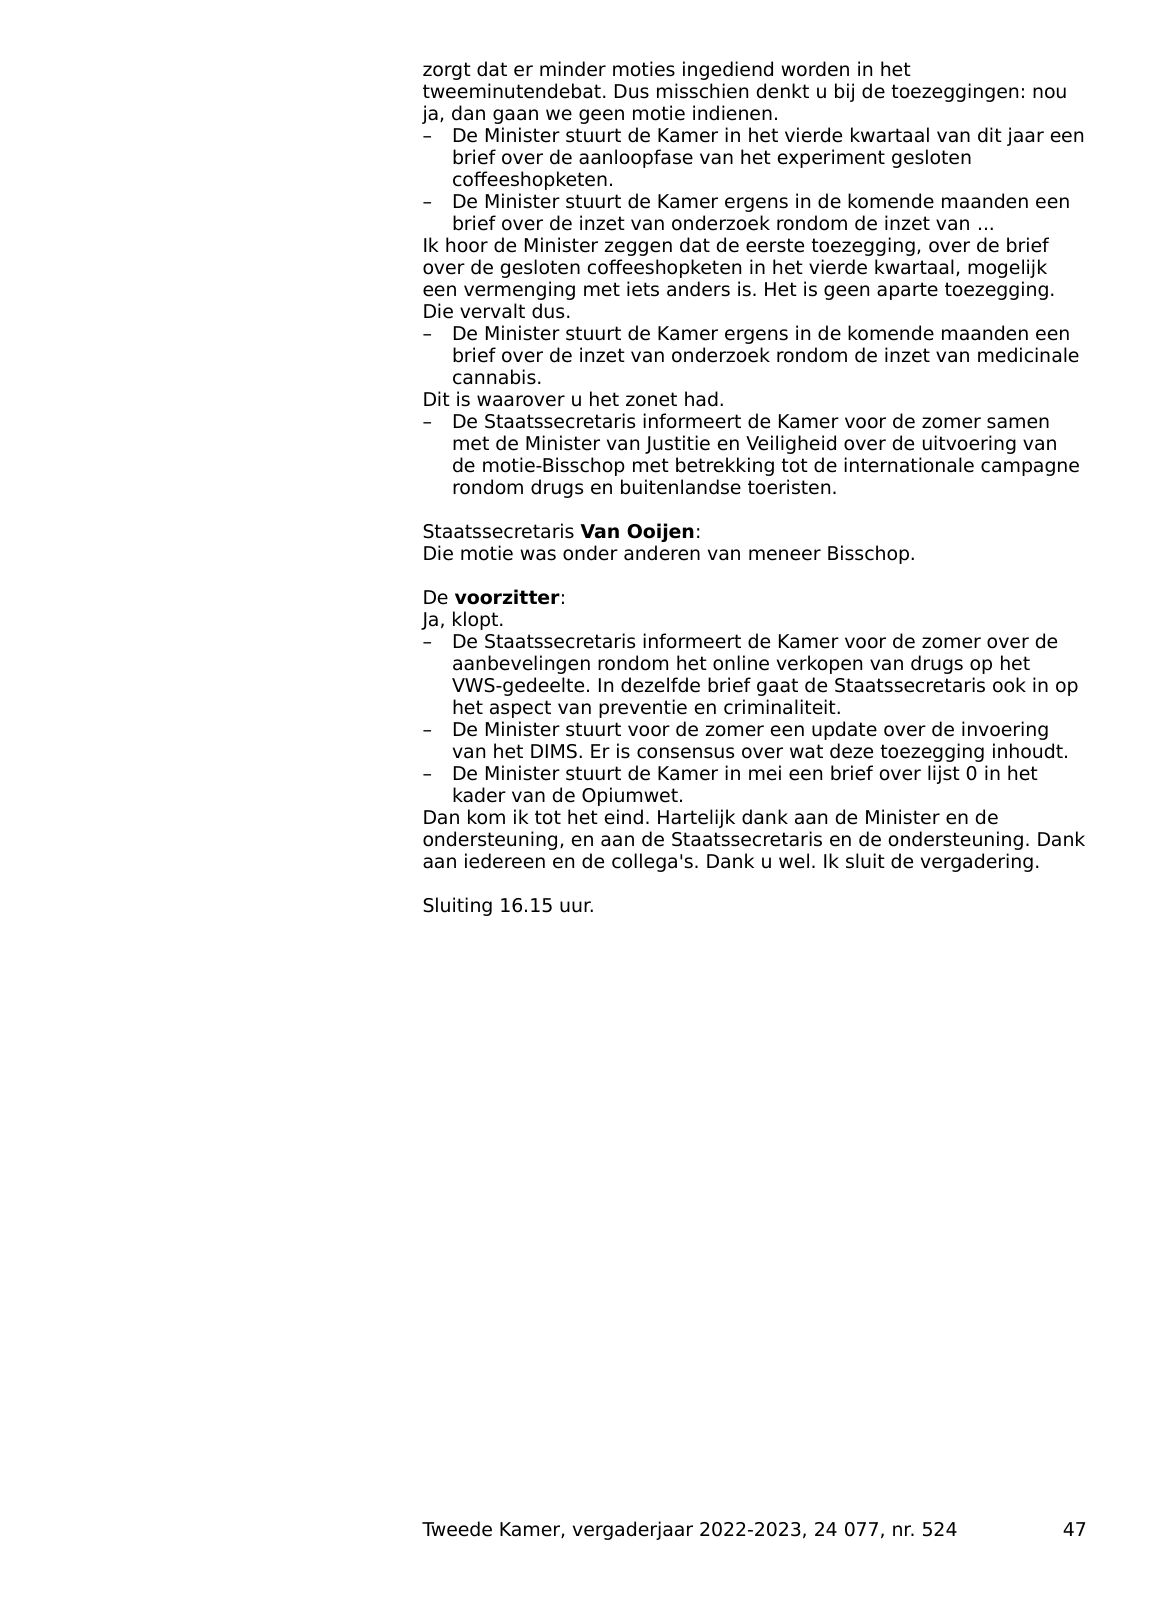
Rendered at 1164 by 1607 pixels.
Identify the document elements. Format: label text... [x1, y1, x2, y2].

text Die motie was onder anderen van meneer Bisschop. [422, 543, 1087, 565]
text Dan kom ik tot het eind. Hartelijk dank aan de Minister en de ondersteuning, en aan de Staatssecretaris en de ondersteuning. Dank aan iedereen en de collega's. Dank u wel. Ik sluit de vergadering. [422, 807, 1087, 873]
text Dit is waarover u het zonet had. [422, 389, 1087, 411]
text – De Minister stuurt de Kamer ergens in de komende maanden een brief over de inzet van onderzoek rondom de inzet van ... [422, 191, 1087, 235]
text zorgt dat er minder moties ingediend worden in het tweeminutendebat. Dus misschien denkt u bij de toezeggingen: nou ja, dan gaan we geen motie indienen. [422, 59, 1087, 125]
text Ik hoor de Minister zeggen dat de eerste toezegging, over de brief over de gesloten coffeeshopketen in het vierde kwartaal, mogelijk een vermenging met iets anders is. Het is geen aparte toezegging. Die vervalt dus. [422, 235, 1087, 323]
text Sluiting 16.15 uur. [422, 895, 1087, 917]
text – De Staatssecretaris informeert de Kamer voor de zomer over de aanbevelingen rondom het online verkopen van drugs op het VWS-gedeelte. In dezelfde brief gaat de Staatssecretaris ook in op het aspect van preventie en criminaliteit. [422, 631, 1087, 719]
text Staatssecretaris Van Ooijen: [422, 521, 1087, 543]
text – De Minister stuurt de Kamer in het vierde kwartaal van dit jaar een brief over de aanloopfase van het experiment gesloten coffeeshopketen. [422, 125, 1087, 191]
text – De Minister stuurt de Kamer in mei een brief over lijst 0 in het kader van de Opiumwet. [422, 763, 1087, 807]
text De voorzitter: [422, 587, 1087, 609]
text – De Minister stuurt voor de zomer een update over de invoering van het DIMS. Er is consensus over wat deze toezegging inhoudt. [422, 719, 1087, 763]
text – De Minister stuurt de Kamer ergens in de komende maanden een brief over de inzet van onderzoek rondom de inzet van medicinale cannabis. [422, 323, 1087, 389]
text Ja, klopt. [422, 609, 1087, 631]
text – De Staatssecretaris informeert de Kamer voor de zomer samen met de Minister van Justitie en Veiligheid over de uitvoering van de motie-Bisschop met betrekking tot de internationale campagne rondom drugs en buitenlandse toeristen. [422, 411, 1087, 499]
